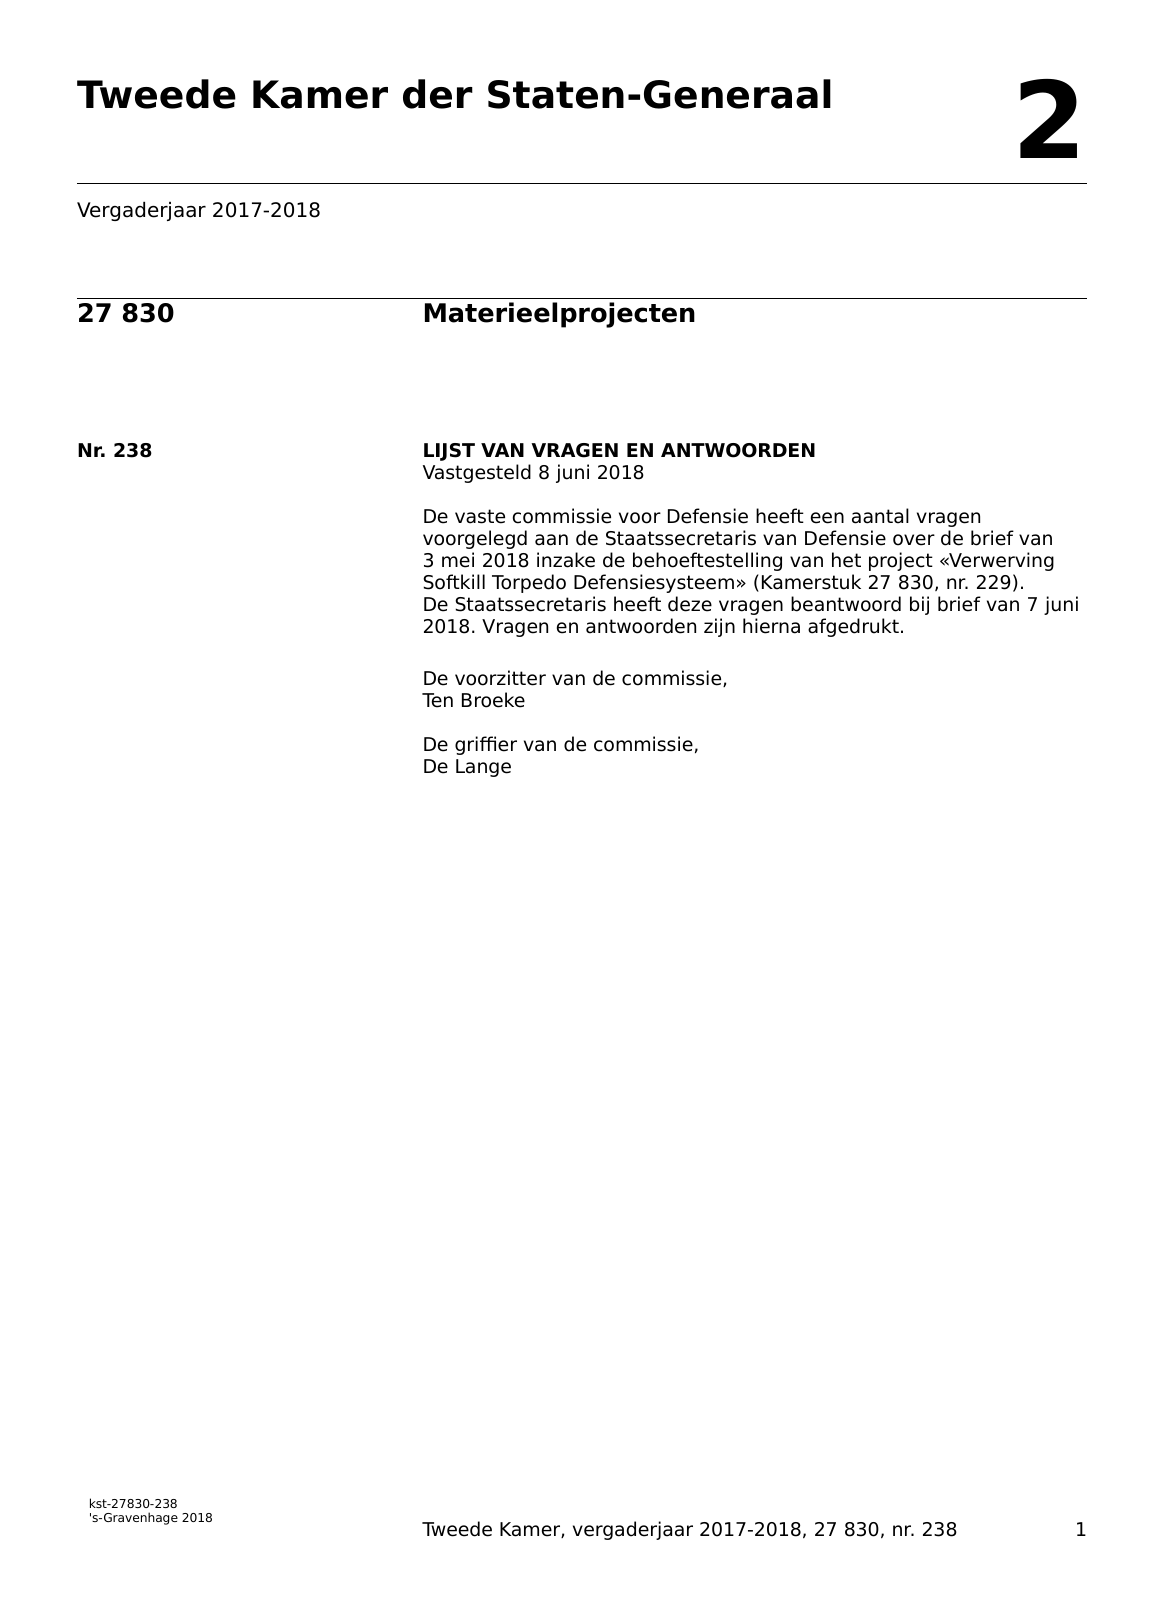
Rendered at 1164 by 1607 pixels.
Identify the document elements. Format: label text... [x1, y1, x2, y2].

subtitle 27 830 Materieelprojecten [77, 299, 1087, 329]
table_header 2 [886, 59, 1087, 183]
text De voorzitter van de commissie, Ten Broeke [422, 668, 1087, 712]
text De vaste commissie voor Defensie heeft een aantal vragen voorgelegd aan de Staatssecretaris van Defensie over de brief van 3 mei 2018 inzake de behoeftestelling van het project «Verwerving Softkill Torpedo Defensiesysteem» (Kamerstuk 27 830, nr. 229). [422, 506, 1087, 594]
text kst-27830-238 [88, 1497, 323, 1511]
table_header Tweede Kamer der Staten-Generaal [77, 59, 886, 183]
text 's-Gravenhage 2018 [88, 1511, 323, 1525]
table_cell Vergaderjaar 2017-2018 [77, 184, 1087, 298]
text Vastgesteld 8 juni 2018 [422, 462, 1087, 484]
text De Staatssecretaris heeft deze vragen beantwoord bij brief van 7 juni 2018. Vragen en antwoorden zijn hierna afgedrukt. [422, 594, 1087, 638]
subtitle Nr. 238 LIJST VAN VRAGEN EN ANTWOORDEN [77, 440, 1087, 462]
text De griffier van de commissie, De Lange [422, 734, 1087, 778]
